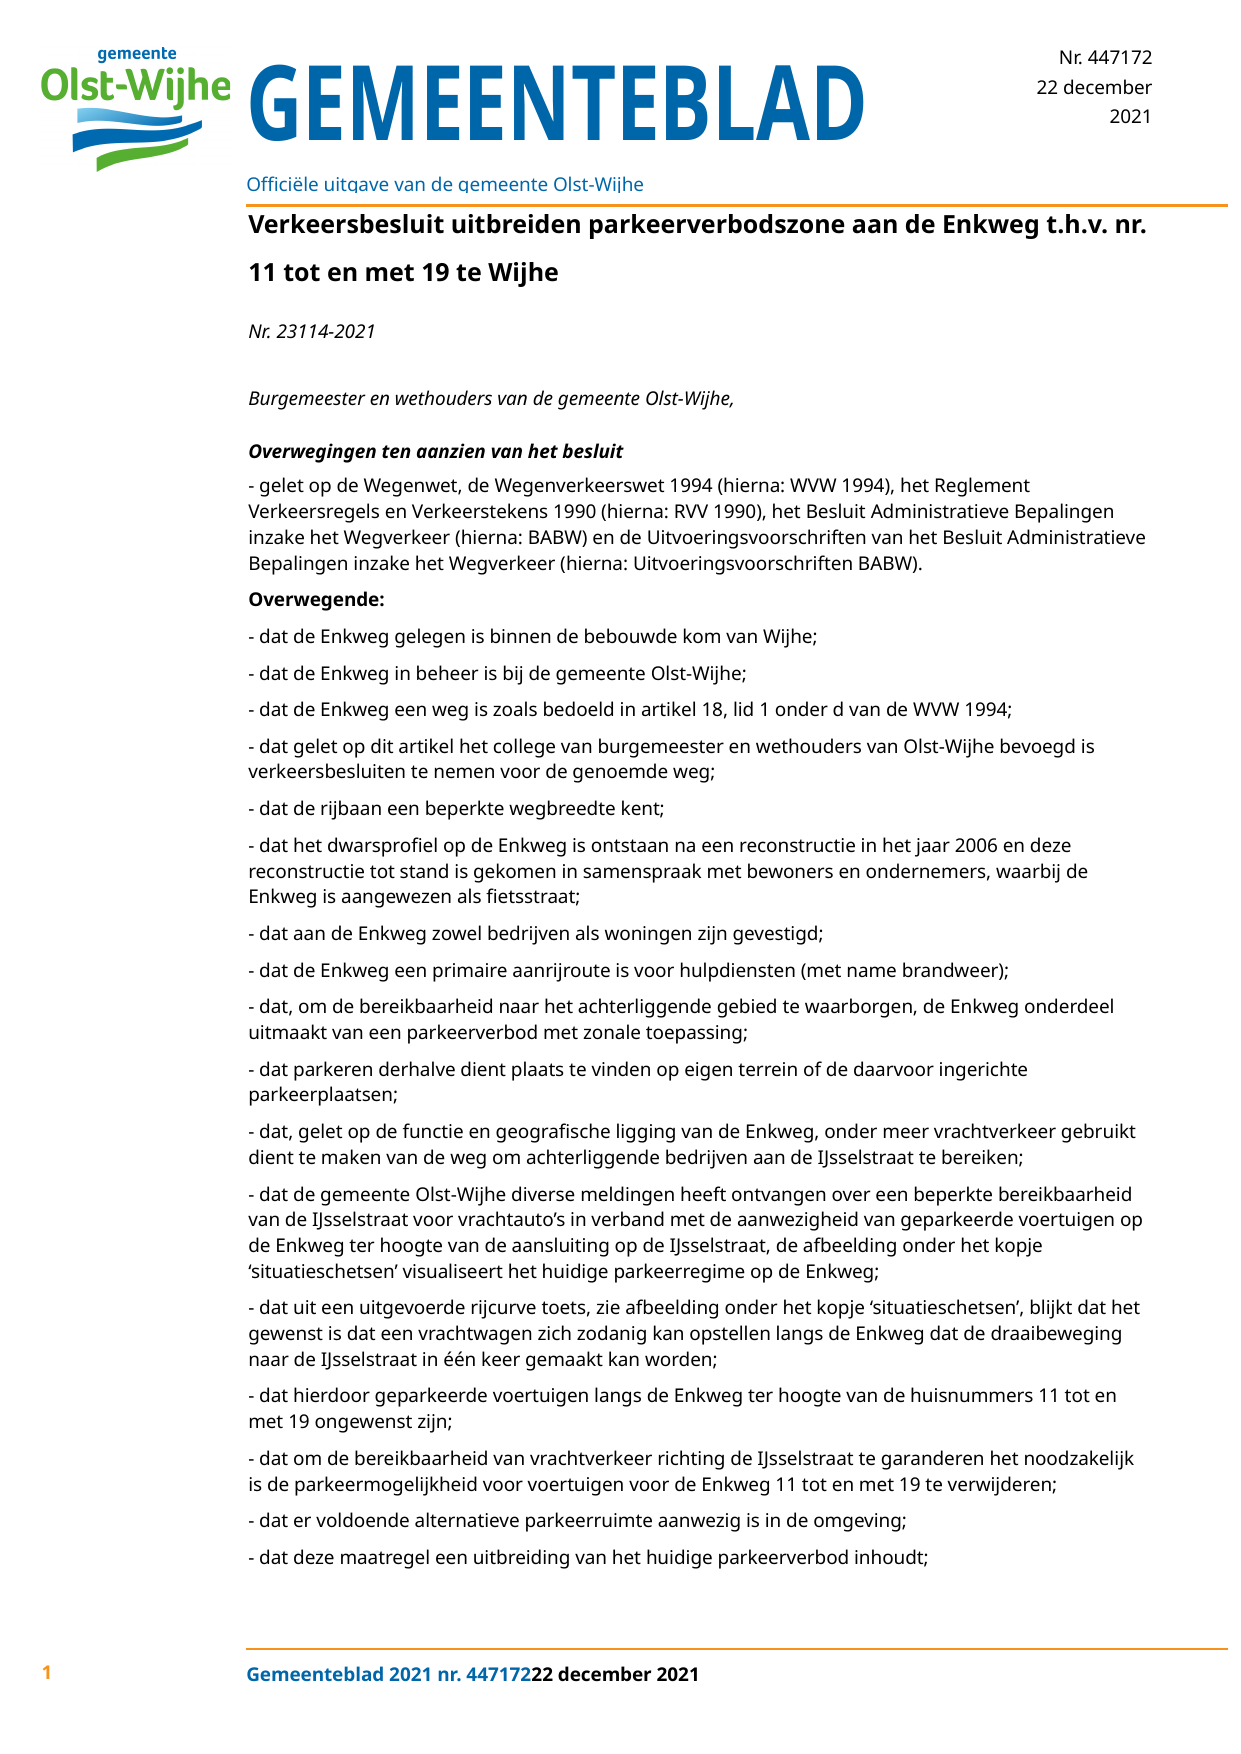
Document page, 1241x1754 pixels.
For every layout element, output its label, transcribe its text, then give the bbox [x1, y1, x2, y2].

text - dat er voldoende alternatieve parkeerruimte aanwezig is in de omgeving; [248, 1507, 1152, 1533]
text - dat deze maatregel een uitbreiding van het huidige parkeerverbod inhoudt; [248, 1544, 1152, 1570]
text - dat aan de Enkweg zowel bedrijven als woningen zijn gevestigd; [248, 920, 1152, 946]
text - dat hierdoor geparkeerde voertuigen langs de Enkweg ter hoogte van de huisnummers 11 tot en met 19 ongewenst zijn; [248, 1383, 1152, 1434]
text - dat de Enkweg een primaire aanrijroute is voor hulpdiensten (met name brandweer); [248, 957, 1152, 983]
text Verkeersbesluit uitbreiden parkeerverbodszone aan de Enkweg t.h.v. nr. 11 tot en met 19 te Wijhe [248, 207, 1152, 288]
text Burgemeester en wethouders van de gemeente Olst-Wijhe, [248, 386, 1152, 411]
text - dat de rijbaan een beperkte wegbreedte kent; [248, 795, 1152, 821]
text - dat, om de bereikbaarheid naar het achterliggende gebied te waarborgen, de Enkweg onderdeel uitmaakt van een parkeerverbod met zonale toepassing; [248, 993, 1152, 1045]
text - dat de Enkweg gelegen is binnen de bebouwde kom van Wijhe; [248, 623, 1152, 649]
text Overwegende: [248, 586, 1152, 612]
text - dat de Enkweg een weg is zoals bedoeld in artikel 18, lid 1 onder d van de WVW 1994; [248, 696, 1152, 722]
text - dat uit een uitgevoerde rijcurve toets, zie afbeelding onder het kopje ‘situatieschetsen’, blijkt dat het gewenst is dat een vrachtwagen zich zodanig kan opstellen langs de Enkweg dat de draaibeweging naar de IJsselstraat in één keer gemaakt kan worden; [248, 1294, 1152, 1372]
text - dat om de bereikbaarheid van vrachtverkeer richting de IJsselstraat te garanderen het noodzakelijk is de parkeermogelijkheid voor voertuigen voor de Enkweg 11 tot en met 19 te verwijderen; [248, 1445, 1152, 1497]
text - dat, gelet op de functie en geografische ligging van de Enkweg, onder meer vrachtverkeer gebruikt dient te maken van de weg om achterliggende bedrijven aan de IJsselstraat te bereiken; [248, 1118, 1152, 1170]
text - dat de Enkweg in beheer is bij de gemeente Olst-Wijhe; [248, 660, 1152, 685]
text Overwegingen ten aanzien van het besluit [248, 438, 1152, 464]
text Nr. 23114-2021 [248, 318, 1152, 344]
text - gelet op de Wegenwet, de Wegenverkeerswet 1994 (hierna: WVW 1994), het Reglement Verkeersregels en Verkeerstekens 1990 (hierna: RVV 1990), het Besluit Administratieve Bepalingen inzake het Wegverkeer (hierna: BABW) en de Uitvoeringsvoorschriften van het Besluit Administratieve Bepalingen inzake het Wegverkeer (hierna: Uitvoeringsvoorschriften BABW). [248, 472, 1152, 575]
text - dat parkeren derhalve dient plaats te vinden op eigen terrein of de daarvoor ingerichte parkeerplaatsen; [248, 1056, 1152, 1107]
text - dat het dwarsprofiel op de Enkweg is ontstaan na een reconstructie in het jaar 2006 en deze reconstructie tot stand is gekomen in samenspraak met bewoners en ondernemers, waarbij de Enkweg is aangewezen als fietsstraat; [248, 832, 1152, 909]
text - dat gelet op dit artikel het college van burgemeester en wethouders van Olst-Wijhe bevoegd is verkeersbesluiten te nemen voor de genoemde weg; [248, 733, 1152, 784]
picture [41, 47, 231, 172]
text - dat de gemeente Olst-Wijhe diverse meldingen heeft ontvangen over een beperkte bereikbaarheid van de IJsselstraat voor vrachtauto’s in verband met de aanwezigheid van geparkeerde voertuigen op de Enkweg ter hoogte van de aansluiting op de IJsselstraat, de afbeelding onder het kopje ‘situatieschetsen’ visualiseert het huidige parkeerregime op de Enkweg; [248, 1181, 1152, 1284]
